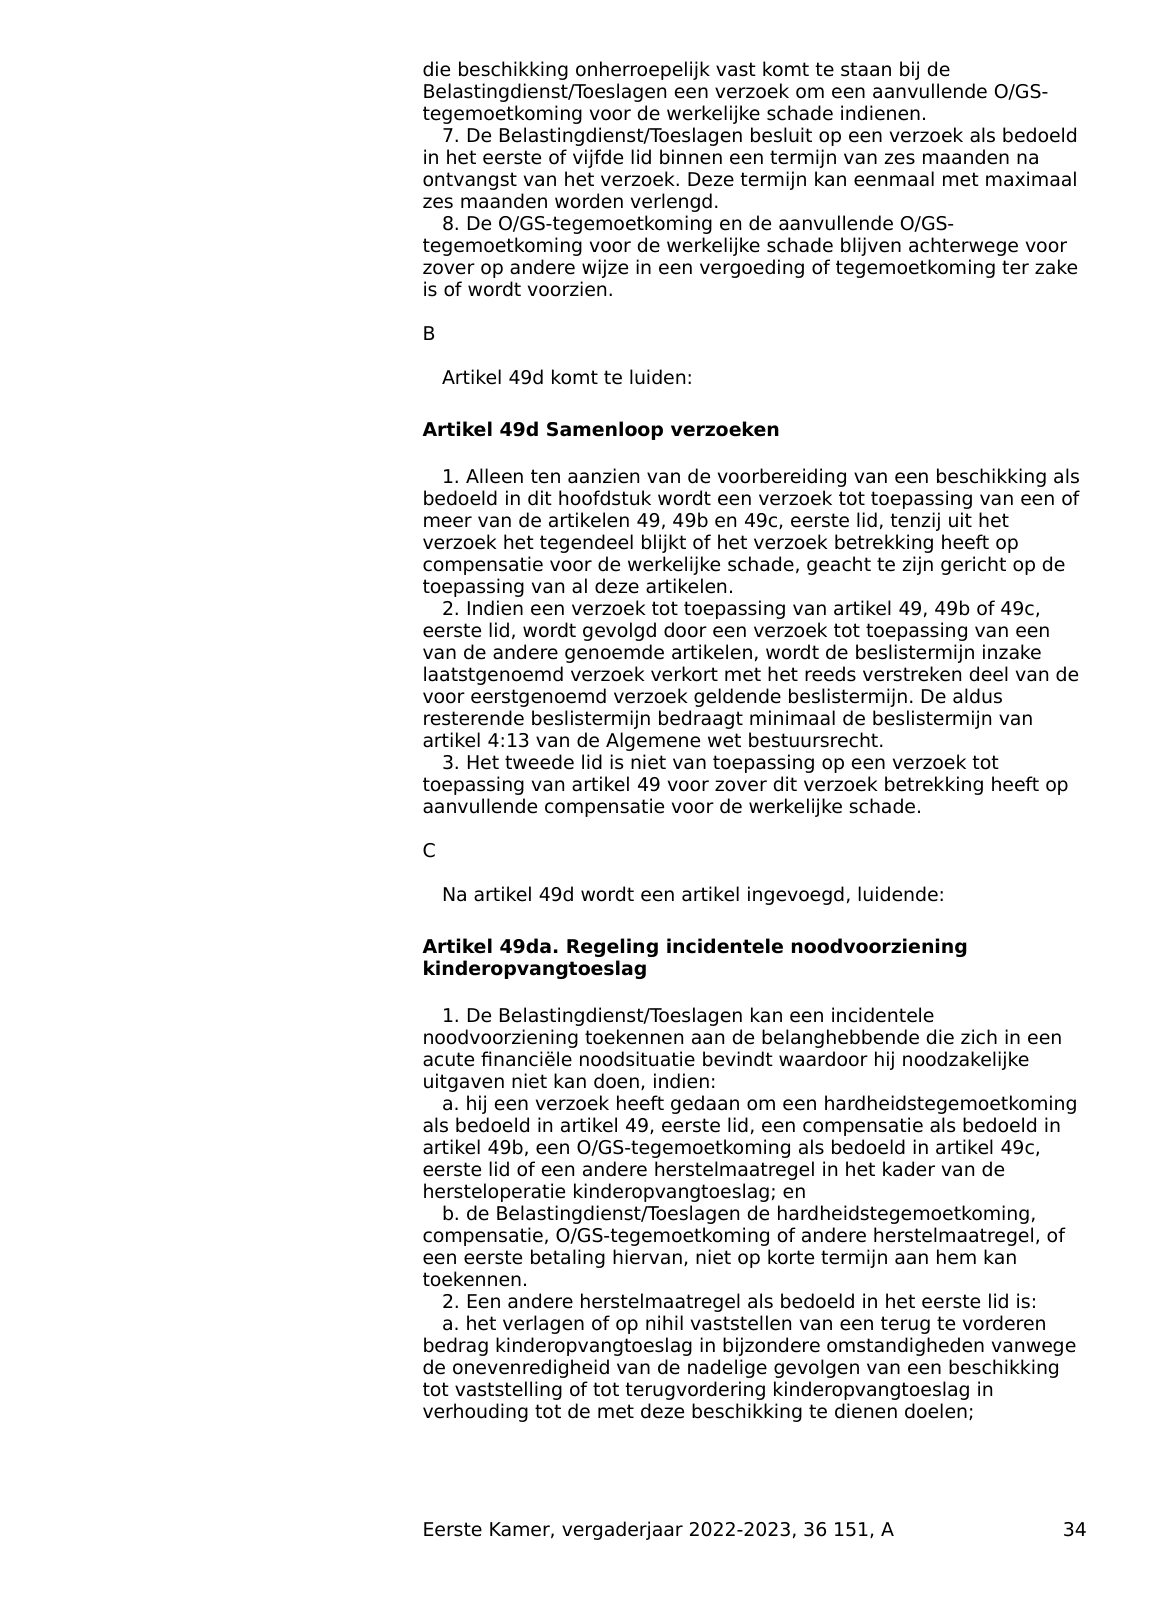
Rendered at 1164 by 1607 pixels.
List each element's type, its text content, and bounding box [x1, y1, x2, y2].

text Artikel 49d komt te luiden: [422, 367, 1087, 389]
text a. hij een verzoek heeft gedaan om een hardheidstegemoetkoming als bedoeld in artikel 49, eerste lid, een compensatie als bedoeld in artikel 49b, een O/GS-tegemoetkoming als bedoeld in artikel 49c, eerste lid of een andere herstelmaatregel in het kader van de hersteloperatie kinderopvangtoeslag; en [422, 1093, 1087, 1203]
text 1. De Belastingdienst/Toeslagen kan een incidentele noodvoorziening toekennen aan de belanghebbende die zich in een acute financiële noodsituatie bevindt waardoor hij noodzakelijke uitgaven niet kan doen, indien: [422, 1005, 1087, 1093]
text 2. Een andere herstelmaatregel als bedoeld in het eerste lid is: [422, 1291, 1087, 1313]
text a. het verlagen of op nihil vaststellen van een terug te vorderen bedrag kinderopvangtoeslag in bijzondere omstandigheden vanwege de onevenredigheid van de nadelige gevolgen van een beschikking tot vaststelling of tot terugvordering kinderopvangtoeslag in verhouding tot de met deze beschikking te dienen doelen; [422, 1313, 1087, 1423]
text b. de Belastingdienst/Toeslagen de hardheidstegemoetkoming, compensatie, O/GS-tegemoetkoming of andere herstelmaatregel, of een eerste betaling hiervan, niet op korte termijn aan hem kan toekennen. [422, 1203, 1087, 1291]
text C [422, 840, 1087, 862]
text 2. Indien een verzoek tot toepassing van artikel 49, 49b of 49c, eerste lid, wordt gevolgd door een verzoek tot toepassing van een van de andere genoemde artikelen, wordt de beslistermijn inzake laatstgenoemd verzoek verkort met het reeds verstreken deel van de voor eerstgenoemd verzoek geldende beslistermijn. De aldus resterende beslistermijn bedraagt minimaal de beslistermijn van artikel 4:13 van de Algemene wet bestuursrecht. [422, 598, 1087, 752]
text 1. Alleen ten aanzien van de voorbereiding van een beschikking als bedoeld in dit hoofdstuk wordt een verzoek tot toepassing van een of meer van de artikelen 49, 49b en 49c, eerste lid, tenzij uit het verzoek het tegendeel blijkt of het verzoek betrekking heeft op compensatie voor de werkelijke schade, geacht te zijn gericht op de toepassing van al deze artikelen. [422, 466, 1087, 598]
subtitle Artikel 49da. Regeling incidentele noodvoorziening kinderopvangtoeslag [422, 936, 1087, 980]
text 7. De Belastingdienst/Toeslagen besluit op een verzoek als bedoeld in het eerste of vijfde lid binnen een termijn van zes maanden na ontvangst van het verzoek. Deze termijn kan eenmaal met maximaal zes maanden worden verlengd. [422, 125, 1087, 213]
text B [422, 323, 1087, 345]
text 8. De O/GS-tegemoetkoming en de aanvullende O/GS-tegemoetkoming voor de werkelijke schade blijven achterwege voor zover op andere wijze in een vergoeding of tegemoetkoming ter zake is of wordt voorzien. [422, 213, 1087, 301]
text 3. Het tweede lid is niet van toepassing op een verzoek tot toepassing van artikel 49 voor zover dit verzoek betrekking heeft op aanvullende compensatie voor de werkelijke schade. [422, 752, 1087, 818]
text die beschikking onherroepelijk vast komt te staan bij de Belastingdienst/Toeslagen een verzoek om een aanvullende O/GS-tegemoetkoming voor de werkelijke schade indienen. [422, 59, 1087, 125]
subtitle Artikel 49d Samenloop verzoeken [422, 419, 1087, 441]
text Na artikel 49d wordt een artikel ingevoegd, luidende: [422, 884, 1087, 906]
